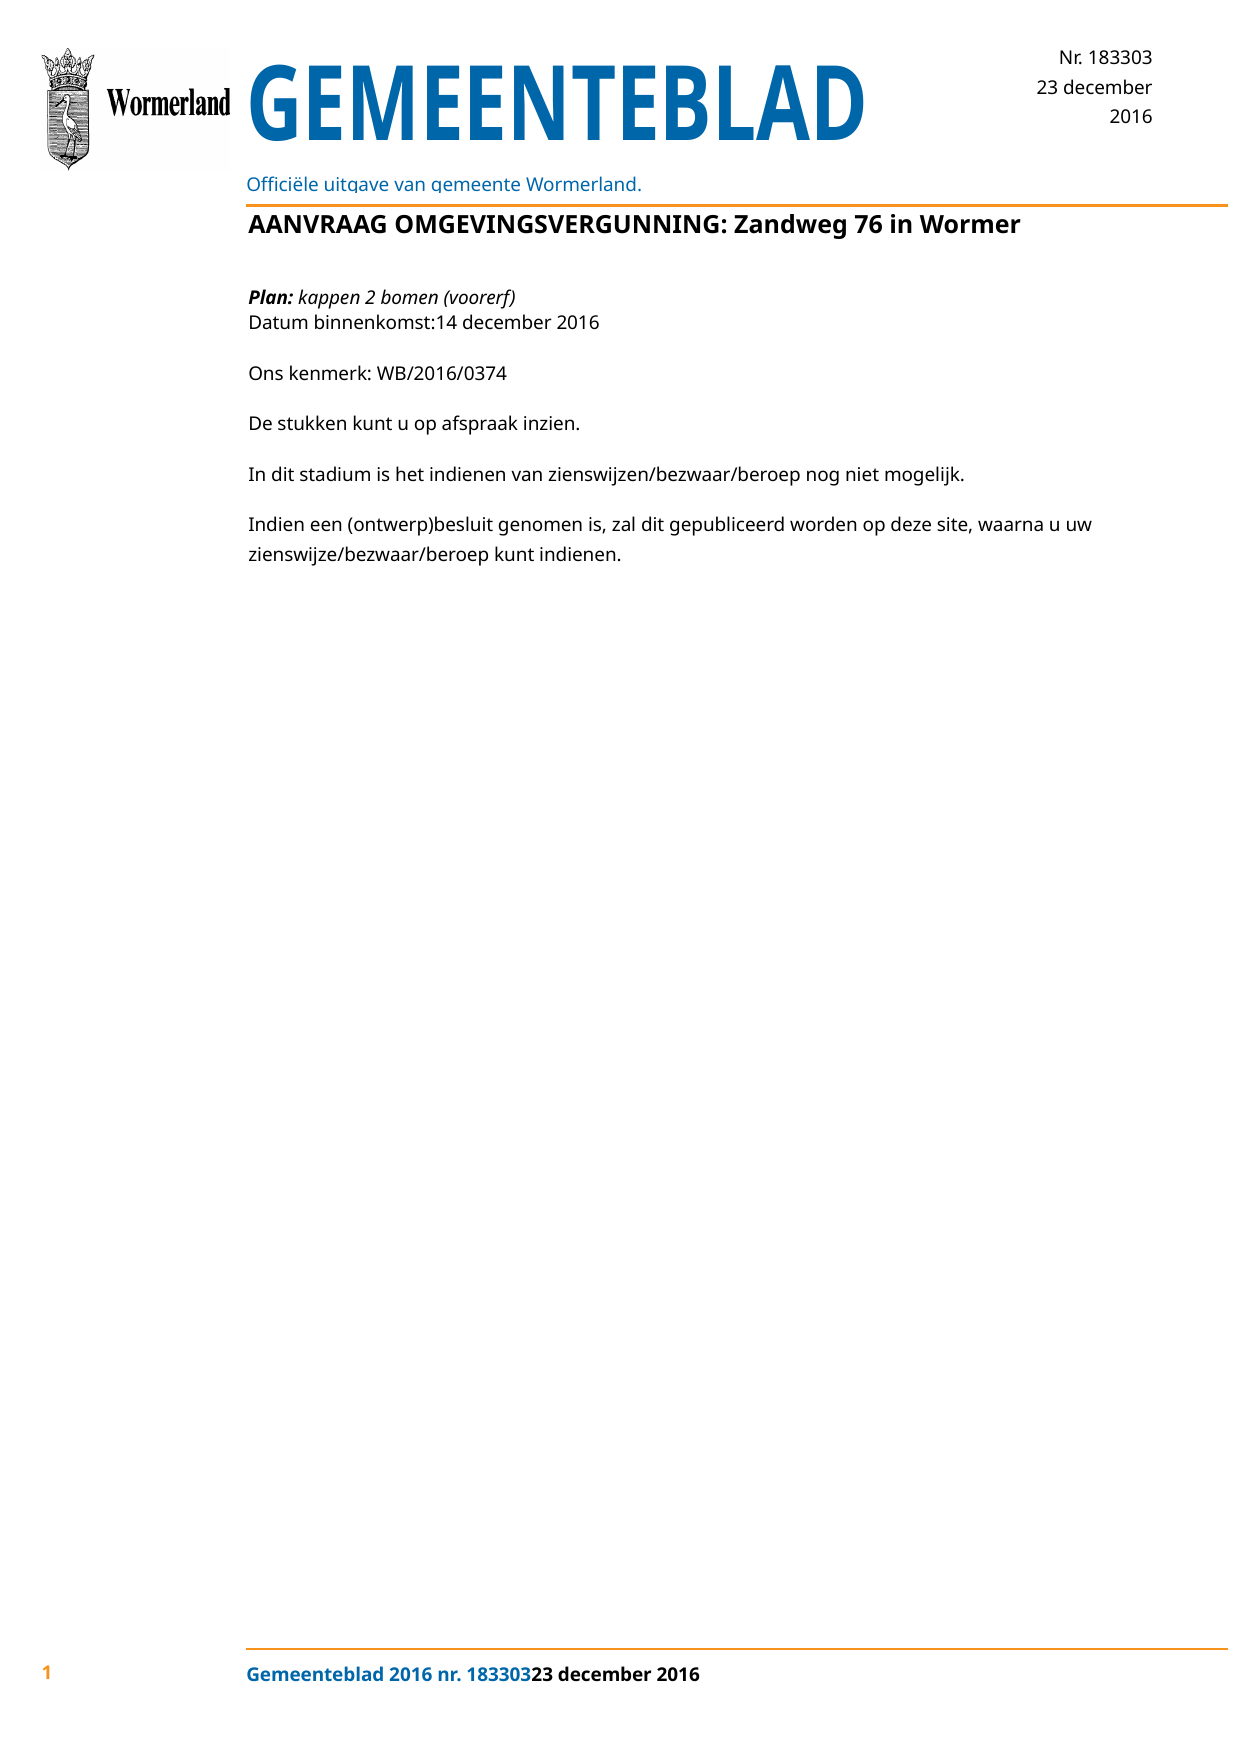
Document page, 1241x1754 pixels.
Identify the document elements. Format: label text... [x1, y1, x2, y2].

picture [41, 47, 231, 172]
text Ons kenmerk: WB/2016/0374 [248, 360, 1152, 386]
text AANVRAAG OMGEVINGSVERGUNNING: Zandweg 76 in Wormer [248, 207, 1152, 241]
text Plan: kappen 2 bomen (voorerf) [248, 284, 1152, 309]
text Indien een (ontwerp)besluit genomen is, zal dit gepubliceerd worden op deze site, waarna u uw zienswijze/bezwaar/beroep kunt indienen. [248, 511, 1152, 567]
text In dit stadium is het indienen van zienswijzen/bezwaar/beroep nog niet mogelijk. [248, 461, 1152, 487]
text Datum binnenkomst:14 december 2016 [248, 309, 1152, 335]
text De stukken kunt u op afspraak inzien. [248, 410, 1152, 436]
